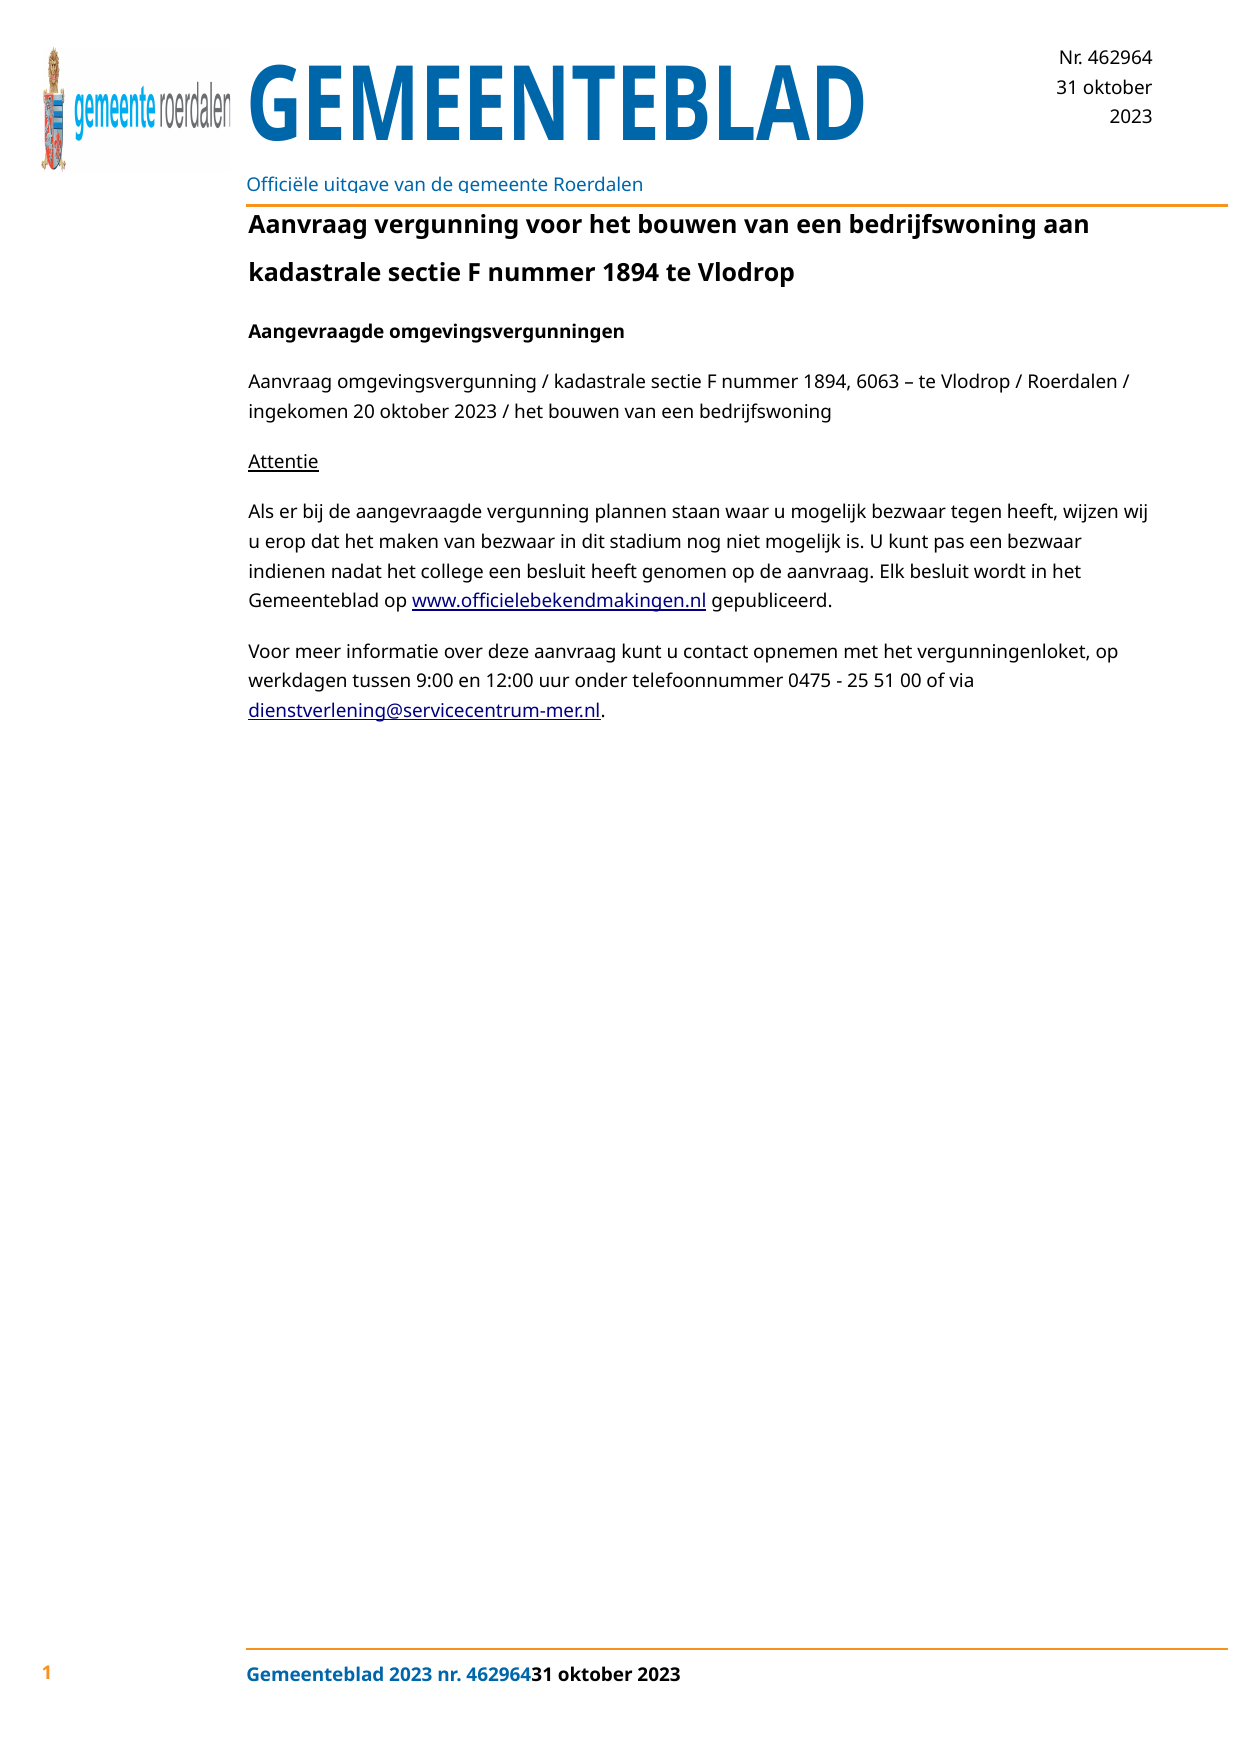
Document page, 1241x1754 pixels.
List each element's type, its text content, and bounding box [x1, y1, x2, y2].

text Aanvraag vergunning voor het bouwen van een bedrijfswoning aan kadastrale sectie F nummer 1894 te Vlodrop [248, 207, 1152, 288]
text Voor meer informatie over deze aanvraag kunt u contact opnemen met het vergunningenloket, op werkdagen tussen 9:00 en 12:00 uur onder telefoonnummer 0475 - 25 51 00 of via dienstverlening@servicecentrum-mer.nl. [248, 638, 1152, 723]
text Attentie [248, 448, 1152, 474]
text Als er bij de aangevraagde vergunning plannen staan waar u mogelijk bezwaar tegen heeft, wijzen wij u erop dat het maken van bezwaar in dit stadium nog niet mogelijk is. U kunt pas een bezwaar indienen nadat het college een besluit heeft genomen op de aanvraag. Elk besluit wordt in het Gemeenteblad op www.officielebekendmakingen.nl gepubliceerd. [248, 499, 1152, 613]
text Aanvraag omgevingsvergunning / kadastrale sectie F nummer 1894, 6063 – te Vlodrop / Roerdalen / ingekomen 20 oktober 2023 / het bouwen van een bedrijfswoning [248, 368, 1152, 424]
text Aangevraagde omgevingsvergunningen [248, 318, 1152, 344]
picture [41, 47, 231, 172]
